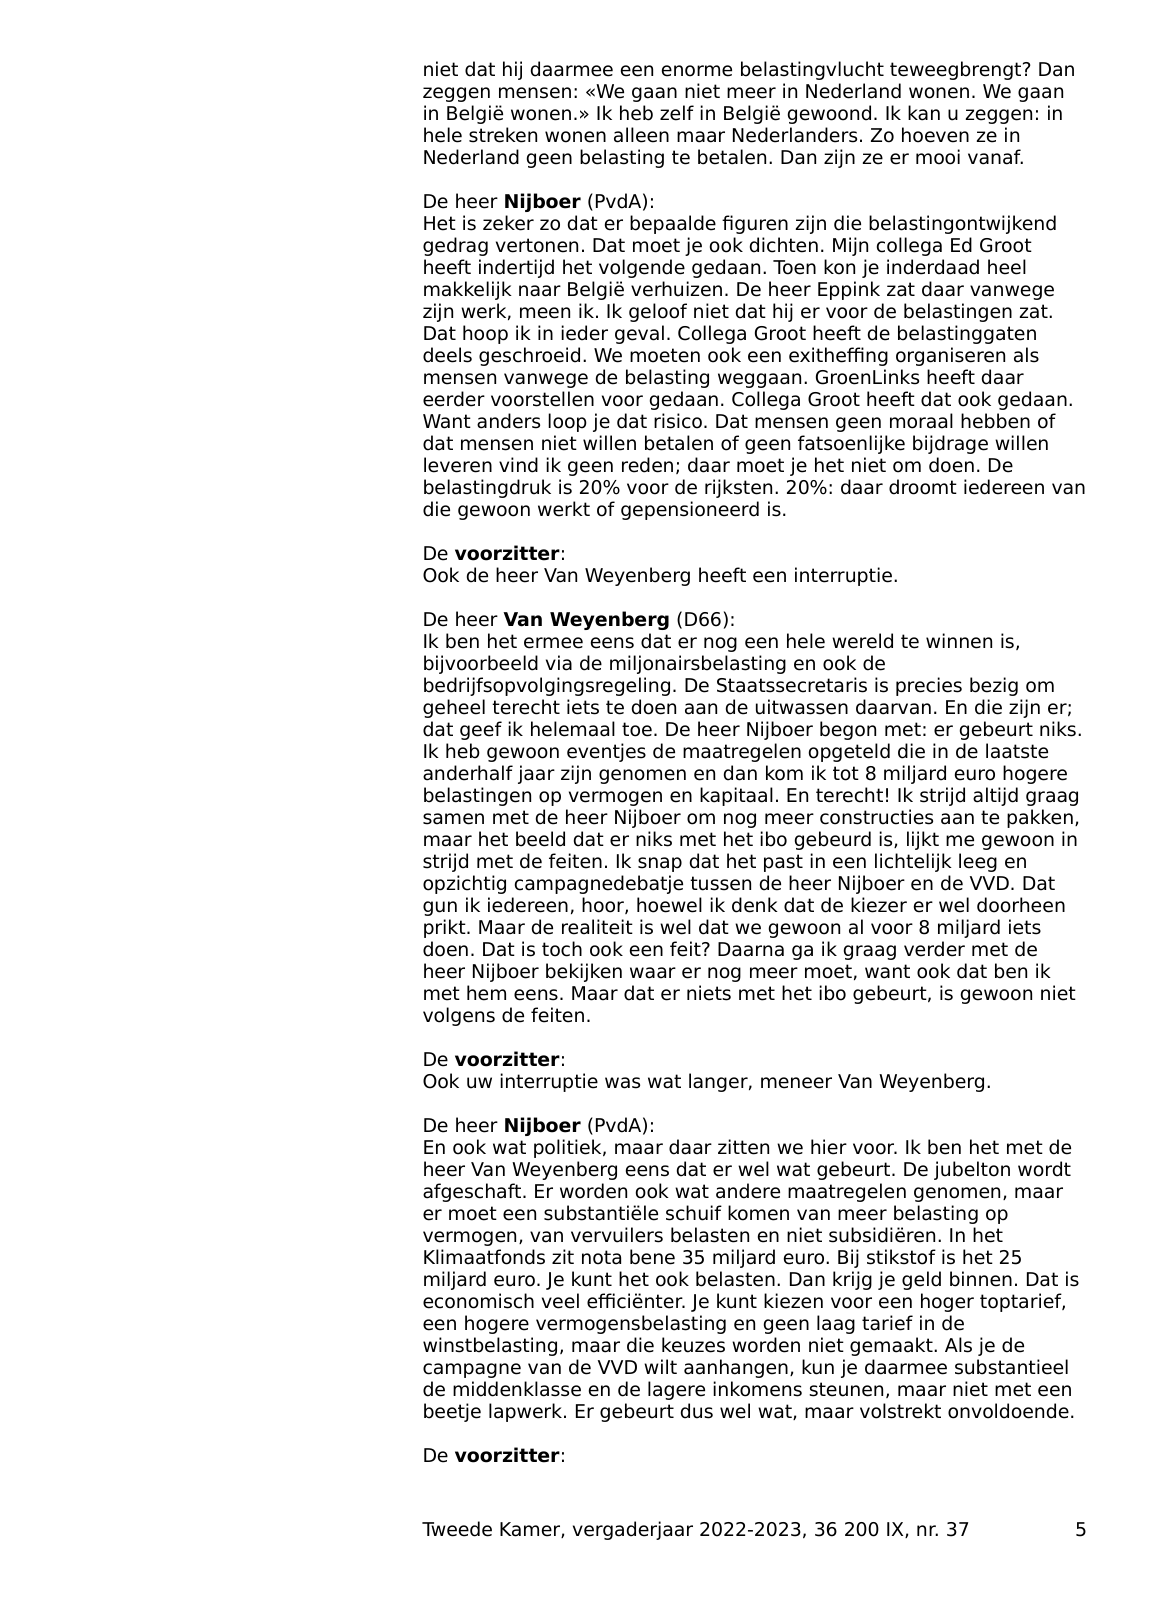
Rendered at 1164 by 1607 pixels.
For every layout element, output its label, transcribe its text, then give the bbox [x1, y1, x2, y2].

text De heer Nijboer (PvdA): [422, 191, 1087, 213]
text De voorzitter: [422, 1445, 1087, 1467]
text De voorzitter: [422, 543, 1087, 565]
text De heer Van Weyenberg (D66): [422, 609, 1087, 631]
text Ook uw interruptie was wat langer, meneer Van Weyenberg. [422, 1071, 1087, 1093]
text De heer Nijboer (PvdA): [422, 1115, 1087, 1137]
text Ook de heer Van Weyenberg heeft een interruptie. [422, 565, 1087, 587]
text En ook wat politiek, maar daar zitten we hier voor. Ik ben het met de heer Van Weyenberg eens dat er wel wat gebeurt. De jubelton wordt afgeschaft. Er worden ook wat andere maatregelen genomen, maar er moet een substantiële schuif komen van meer belasting op vermogen, van vervuilers belasten en niet subsidiëren. In het Klimaatfonds zit nota bene 35 miljard euro. Bij stikstof is het 25 miljard euro. Je kunt het ook belasten. Dan krijg je geld binnen. Dat is economisch veel efficiënter. Je kunt kiezen voor een hoger toptarief, een hogere vermogensbelasting en geen laag tarief in de winstbelasting, maar die keuzes worden niet gemaakt. Als je de campagne van de VVD wilt aanhangen, kun je daarmee substantieel de middenklasse en de lagere inkomens steunen, maar niet met een beetje lapwerk. Er gebeurt dus wel wat, maar volstrekt onvoldoende. [422, 1137, 1087, 1423]
text De voorzitter: [422, 1049, 1087, 1071]
text niet dat hij daarmee een enorme belastingvlucht teweegbrengt? Dan zeggen mensen: «We gaan niet meer in Nederland wonen. We gaan in België wonen.» Ik heb zelf in België gewoond. Ik kan u zeggen: in hele streken wonen alleen maar Nederlanders. Zo hoeven ze in Nederland geen belasting te betalen. Dan zijn ze er mooi vanaf. [422, 59, 1087, 169]
text Het is zeker zo dat er bepaalde figuren zijn die belastingontwijkend gedrag vertonen. Dat moet je ook dichten. Mijn collega Ed Groot heeft indertijd het volgende gedaan. Toen kon je inderdaad heel makkelijk naar België verhuizen. De heer Eppink zat daar vanwege zijn werk, meen ik. Ik geloof niet dat hij er voor de belastingen zat. Dat hoop ik in ieder geval. Collega Groot heeft de belastinggaten deels geschroeid. We moeten ook een exitheffing organiseren als mensen vanwege de belasting weggaan. GroenLinks heeft daar eerder voorstellen voor gedaan. Collega Groot heeft dat ook gedaan. Want anders loop je dat risico. Dat mensen geen moraal hebben of dat mensen niet willen betalen of geen fatsoenlijke bijdrage willen leveren vind ik geen reden; daar moet je het niet om doen. De belastingdruk is 20% voor de rijksten. 20%: daar droomt iedereen van die gewoon werkt of gepensioneerd is. [422, 213, 1087, 521]
text Ik ben het ermee eens dat er nog een hele wereld te winnen is, bijvoorbeeld via de miljonairsbelasting en ook de bedrijfsopvolgingsregeling. De Staatssecretaris is precies bezig om geheel terecht iets te doen aan de uitwassen daarvan. En die zijn er; dat geef ik helemaal toe. De heer Nijboer begon met: er gebeurt niks. Ik heb gewoon eventjes de maatregelen opgeteld die in de laatste anderhalf jaar zijn genomen en dan kom ik tot 8 miljard euro hogere belastingen op vermogen en kapitaal. En terecht! Ik strijd altijd graag samen met de heer Nijboer om nog meer constructies aan te pakken, maar het beeld dat er niks met het ibo gebeurd is, lijkt me gewoon in strijd met de feiten. Ik snap dat het past in een lichtelijk leeg en opzichtig campagnedebatje tussen de heer Nijboer en de VVD. Dat gun ik iedereen, hoor, hoewel ik denk dat de kiezer er wel doorheen prikt. Maar de realiteit is wel dat we gewoon al voor 8 miljard iets doen. Dat is toch ook een feit? Daarna ga ik graag verder met de heer Nijboer bekijken waar er nog meer moet, want ook dat ben ik met hem eens. Maar dat er niets met het ibo gebeurt, is gewoon niet volgens de feiten. [422, 631, 1087, 1027]
